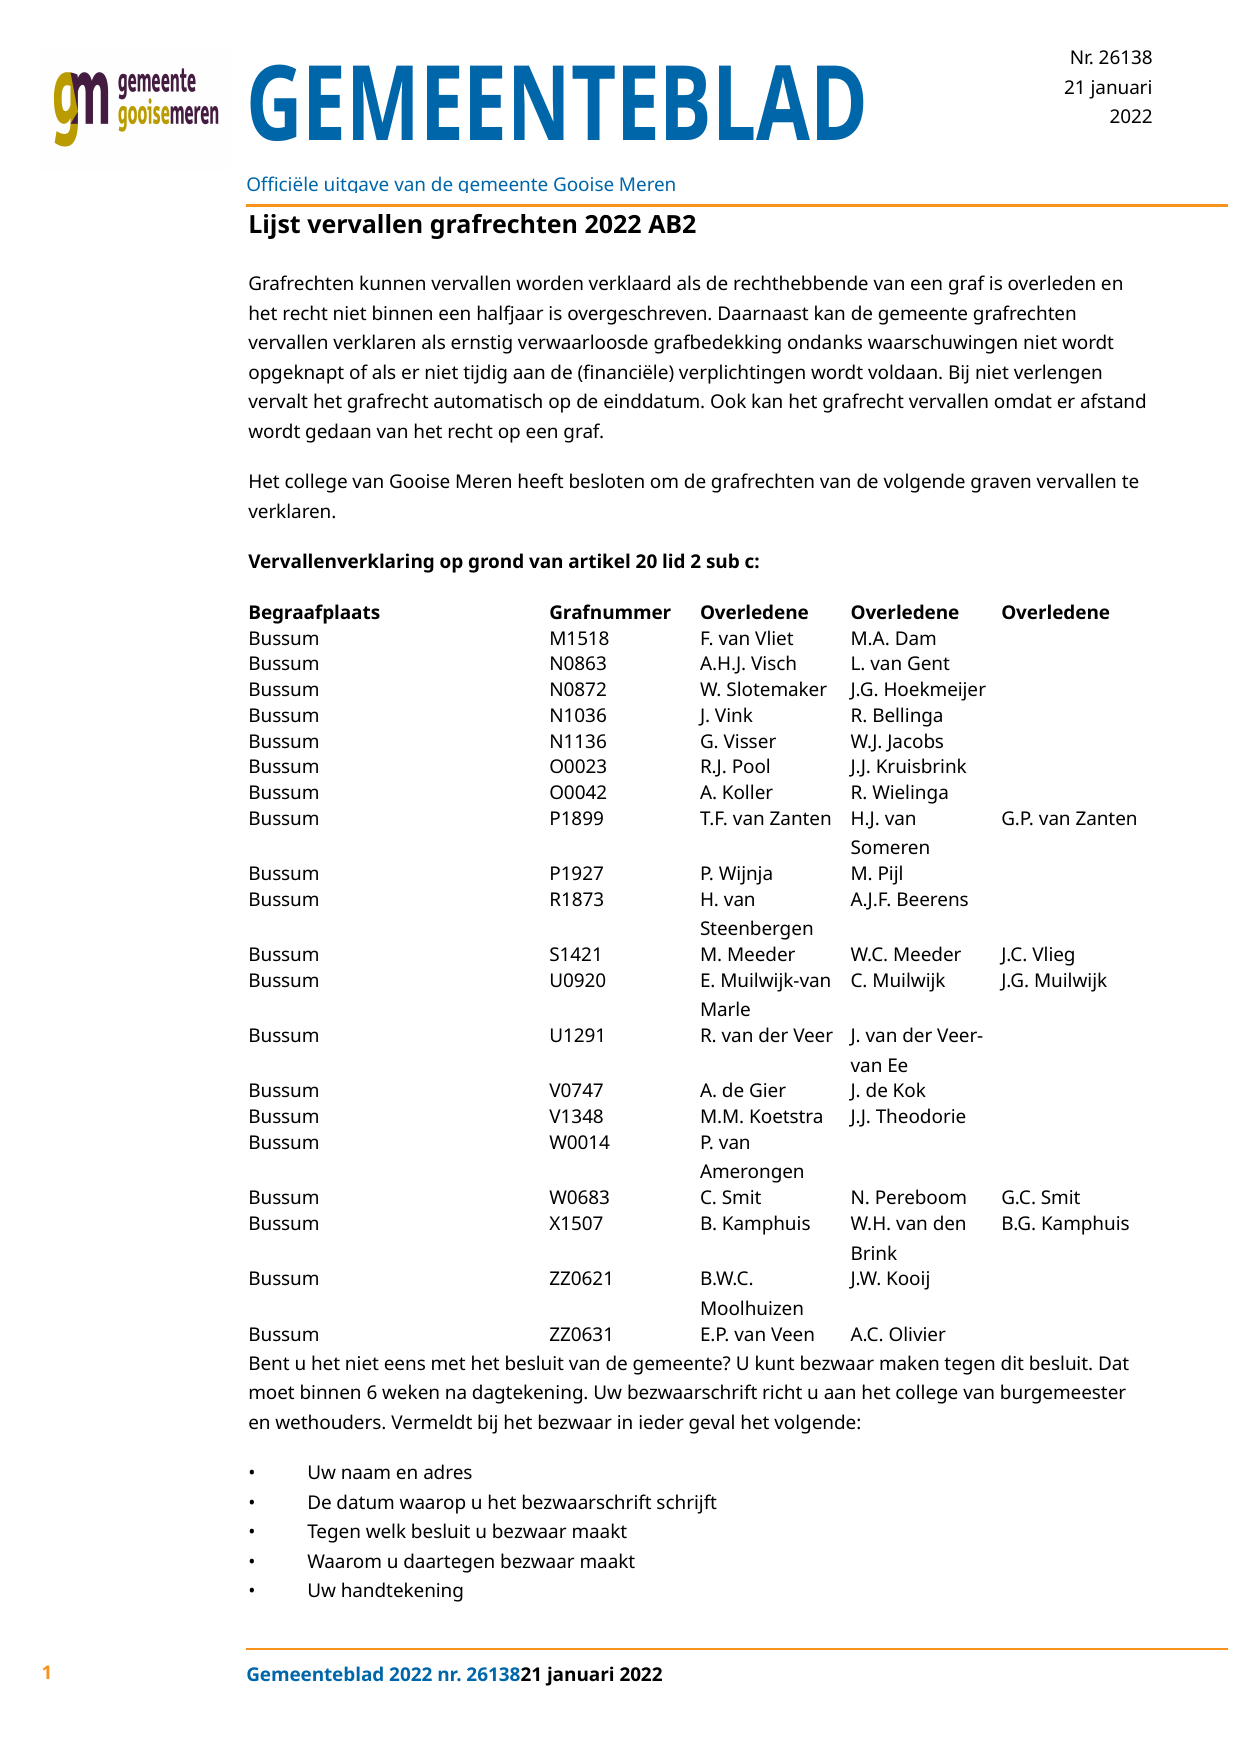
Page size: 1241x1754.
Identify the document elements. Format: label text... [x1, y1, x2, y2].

table_cell R. Wielinga [850, 779, 1001, 805]
table_cell J.J. Kruisbrink [850, 754, 1001, 779]
table_cell Bussum [248, 1078, 398, 1103]
table_cell [399, 1104, 549, 1129]
table_cell Bussum [248, 754, 398, 779]
table_cell G. Visser [700, 728, 850, 753]
table_cell N0863 [549, 651, 700, 676]
table_cell A.H.J. Visch [700, 651, 850, 676]
table_cell R. van der Veer [700, 1023, 850, 1078]
table_cell [399, 702, 549, 728]
table_header Grafnummer [549, 599, 700, 625]
table_cell [399, 1185, 549, 1210]
list Uw naam en adres [248, 1459, 1152, 1485]
table_cell [399, 625, 549, 651]
table_cell B.W.C. Moolhuizen [700, 1266, 850, 1321]
table_cell W0014 [549, 1129, 700, 1184]
table_cell R1873 [549, 886, 700, 941]
table_cell [399, 1210, 549, 1266]
table_cell [399, 805, 549, 860]
table_cell W.H. van den Brink [850, 1210, 1001, 1266]
table_cell E. Muilwijk-van Marle [700, 967, 850, 1022]
table_cell A. de Gier [700, 1078, 850, 1103]
table_cell [399, 651, 549, 676]
table_cell J.C. Vlieg [1001, 941, 1152, 967]
table_cell J. van der Veer-van Ee [850, 1023, 1001, 1078]
table_cell [399, 967, 549, 1022]
text Vervallenverklaring op grond van artikel 20 lid 2 sub c: [248, 549, 1152, 574]
list De datum waarop u het bezwaarschrift schrijft [248, 1489, 1152, 1515]
table_cell X1507 [549, 1210, 700, 1266]
table_cell R. Bellinga [850, 702, 1001, 728]
table_cell [399, 1078, 549, 1103]
table_cell [1001, 1266, 1152, 1321]
table_cell [850, 1129, 1001, 1184]
table_cell [1001, 860, 1152, 886]
table_header Overledene [700, 599, 850, 625]
table_cell O0042 [549, 779, 700, 805]
table_header [399, 599, 549, 625]
table_cell E.P. van Veen [700, 1321, 850, 1347]
table_cell G.P. van Zanten [1001, 805, 1152, 860]
table_cell N0872 [549, 676, 700, 702]
table_cell V1348 [549, 1104, 700, 1129]
table_cell Bussum [248, 1266, 398, 1321]
table_cell L. van Gent [850, 651, 1001, 676]
table_cell J.G. Hoekmeijer [850, 676, 1001, 702]
table_cell J.W. Kooij [850, 1266, 1001, 1321]
table_cell A.J.F. Beerens [850, 886, 1001, 941]
table_header Overledene [1001, 599, 1152, 625]
table_cell M1518 [549, 625, 700, 651]
table_cell Bussum [248, 1129, 398, 1184]
table_cell [399, 754, 549, 779]
table_cell A. Koller [700, 779, 850, 805]
table_cell M.M. Koetstra [700, 1104, 850, 1129]
table_cell H. van Steenbergen [700, 886, 850, 941]
table_cell W.C. Meeder [850, 941, 1001, 967]
table_cell [1001, 779, 1152, 805]
table_cell J.J. Theodorie [850, 1104, 1001, 1129]
table_cell S1421 [549, 941, 700, 967]
text Lijst vervallen grafrechten 2022 AB2 [248, 207, 1152, 241]
table_cell Bussum [248, 651, 398, 676]
table_cell Bussum [248, 1104, 398, 1129]
table_cell R.J. Pool [700, 754, 850, 779]
table_cell W. Slotemaker [700, 676, 850, 702]
table_cell P. van Amerongen [700, 1129, 850, 1184]
table_cell N1136 [549, 728, 700, 753]
table_cell M. Pijl [850, 860, 1001, 886]
table_cell J. Vink [700, 702, 850, 728]
list Uw handtekening [248, 1578, 1152, 1603]
table_cell C. Smit [700, 1185, 850, 1210]
table_cell [399, 1129, 549, 1184]
table_cell J.G. Muilwijk [1001, 967, 1152, 1022]
table_cell [399, 676, 549, 702]
table_cell [1001, 625, 1152, 651]
table_cell Bussum [248, 886, 398, 941]
table_cell [399, 860, 549, 886]
table_cell [399, 886, 549, 941]
table_cell U1291 [549, 1023, 700, 1078]
table_cell Bussum [248, 702, 398, 728]
table_cell [1001, 886, 1152, 941]
table_cell J. de Kok [850, 1078, 1001, 1103]
table_cell Bussum [248, 805, 398, 860]
table_cell [399, 728, 549, 753]
table_cell ZZ0621 [549, 1266, 700, 1321]
table_cell [1001, 1023, 1152, 1078]
table_cell F. van Vliet [700, 625, 850, 651]
table_cell [1001, 651, 1152, 676]
text Bent u het niet eens met het besluit van de gemeente? U kunt bezwaar maken tegen dit besluit. Dat moet binnen 6 weken na dagtekening. Uw bezwaarschrift richt u aan het college van burgemeester en wethouders. Vermeldt bij het bezwaar in ieder geval het volgende: [248, 1350, 1152, 1435]
text Grafrechten kunnen vervallen worden verklaard als de rechthebbende van een graf is overleden en het recht niet binnen een halfjaar is overgeschreven. Daarnaast kan de gemeente grafrechten vervallen verklaren als ernstig verwaarloosde grafbedekking ondanks waarschuwingen niet wordt opgeknapt of als er niet tijdig aan de (financiële) verplichtingen wordt voldaan. Bij niet verlengen vervalt het grafrecht automatisch op de einddatum. Ook kan het grafrecht vervallen omdat er afstand wordt gedaan van het recht op een graf. [248, 270, 1152, 444]
table_cell P1899 [549, 805, 700, 860]
table_cell P1927 [549, 860, 700, 886]
table_cell W0683 [549, 1185, 700, 1210]
table_cell [1001, 702, 1152, 728]
table_cell N. Pereboom [850, 1185, 1001, 1210]
table_header Begraafplaats [248, 599, 398, 625]
table_cell P. Wijnja [700, 860, 850, 886]
table_cell A.C. Olivier [850, 1321, 1001, 1347]
table_cell B. Kamphuis [700, 1210, 850, 1266]
table_cell B.G. Kamphuis [1001, 1210, 1152, 1266]
table_cell [1001, 1129, 1152, 1184]
picture [41, 47, 231, 172]
table_cell [1001, 1078, 1152, 1103]
table_cell T.F. van Zanten [700, 805, 850, 860]
table_cell Bussum [248, 1321, 398, 1347]
table_cell U0920 [549, 967, 700, 1022]
table_cell G.C. Smit [1001, 1185, 1152, 1210]
list Tegen welk besluit u bezwaar maakt [248, 1518, 1152, 1544]
table_cell ZZ0631 [549, 1321, 700, 1347]
table_cell C. Muilwijk [850, 967, 1001, 1022]
table_cell [399, 779, 549, 805]
table_cell [399, 1266, 549, 1321]
text Het college van Gooise Meren heeft besloten om de grafrechten van de volgende graven vervallen te verklaren. [248, 469, 1152, 524]
table_cell M. Meeder [700, 941, 850, 967]
table_header Overledene [850, 599, 1001, 625]
table_cell M.A. Dam [850, 625, 1001, 651]
table_cell Bussum [248, 860, 398, 886]
table_cell [1001, 754, 1152, 779]
list Waarom u daartegen bezwaar maakt [248, 1548, 1152, 1574]
table_cell O0023 [549, 754, 700, 779]
table_cell [399, 941, 549, 967]
table_cell Bussum [248, 1023, 398, 1078]
table_cell Bussum [248, 941, 398, 967]
table_cell Bussum [248, 1185, 398, 1210]
table_cell [399, 1321, 549, 1347]
table_cell Bussum [248, 967, 398, 1022]
table_cell [1001, 1321, 1152, 1347]
table_cell [1001, 676, 1152, 702]
table_cell V0747 [549, 1078, 700, 1103]
table_cell N1036 [549, 702, 700, 728]
table_cell Bussum [248, 779, 398, 805]
table_cell Bussum [248, 728, 398, 753]
table_cell Bussum [248, 1210, 398, 1266]
table_cell Bussum [248, 676, 398, 702]
table_cell Bussum [248, 625, 398, 651]
table_cell W.J. Jacobs [850, 728, 1001, 753]
table_cell [1001, 728, 1152, 753]
table_cell [399, 1023, 549, 1078]
table_cell H.J. van Someren [850, 805, 1001, 860]
table_cell [1001, 1104, 1152, 1129]
